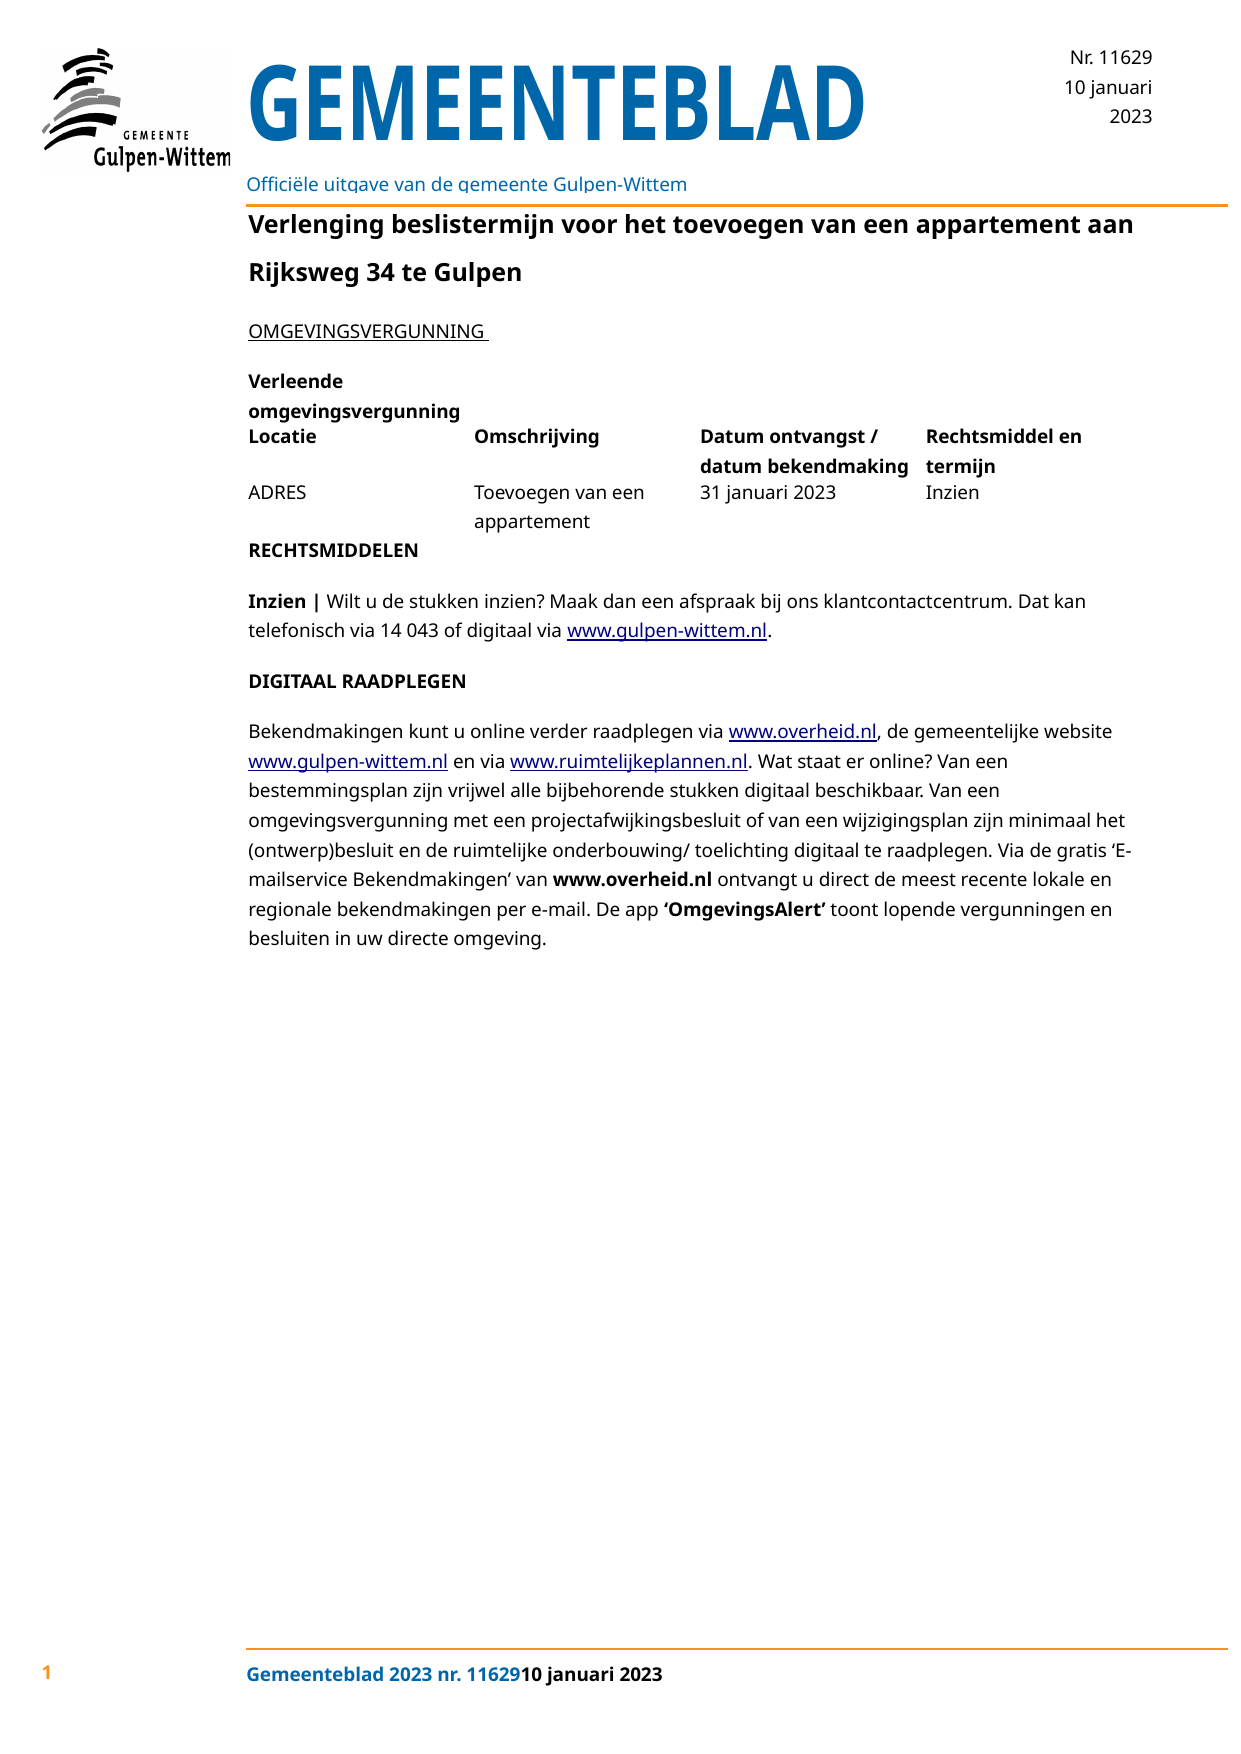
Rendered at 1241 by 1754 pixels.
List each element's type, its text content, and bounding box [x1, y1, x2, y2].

table_cell 31 januari 2023 [700, 479, 926, 534]
text Inzien | Wilt u de stukken inzien? Maak dan een afspraak bij ons klantcontactcentrum. Dat kan telefonisch via 14 043 of digitaal via www.gulpen-wittem.nl. [248, 588, 1152, 643]
text Verlenging beslistermijn voor het toevoegen van een appartement aan Rijksweg 34 te Gulpen [248, 207, 1152, 288]
table_cell Omschrijving [474, 424, 700, 479]
text DIGITAAL RAADPLEGEN [248, 668, 1152, 694]
text OMGEVINGSVERGUNNING [248, 318, 1152, 344]
table_cell Rechtsmiddel en termijn [926, 424, 1152, 479]
table_cell Inzien [926, 479, 1152, 534]
picture [41, 47, 231, 172]
table_header [926, 369, 1152, 424]
table_header [474, 369, 700, 424]
table_cell Toevoegen van een appartement [474, 479, 700, 534]
table_header [700, 369, 926, 424]
text RECHTSMIDDELEN [248, 538, 1152, 563]
table_cell ADRES [248, 479, 474, 534]
table_cell Locatie [248, 424, 474, 479]
text Bekendmakingen kunt u online verder raadplegen via www.overheid.nl, de gemeentelijke website www.gulpen-wittem.nl en via www.ruimtelijkeplannen.nl. Wat staat er online? Van een bestemmingsplan zijn vrijwel alle bijbehorende stukken digitaal beschikbaar. Van een omgevingsvergunning met een projectafwijkingsbesluit of van een wijzigingsplan zijn minimaal het (ontwerp)besluit en de ruimtelijke onderbouwing/ toelichting digitaal te raadplegen. Via de gratis ‘E-mailservice Bekendmakingen’ van www.overheid.nl ontvangt u direct de meest recente lokale en regionale bekendmakingen per e-mail. De app ‘OmgevingsAlert’ toont lopende vergunningen en besluiten in uw directe omgeving. [248, 718, 1152, 951]
table_cell Datum ontvangst / datum bekendmaking [700, 424, 926, 479]
table_header Verleende omgevingsvergunning [248, 369, 474, 424]
